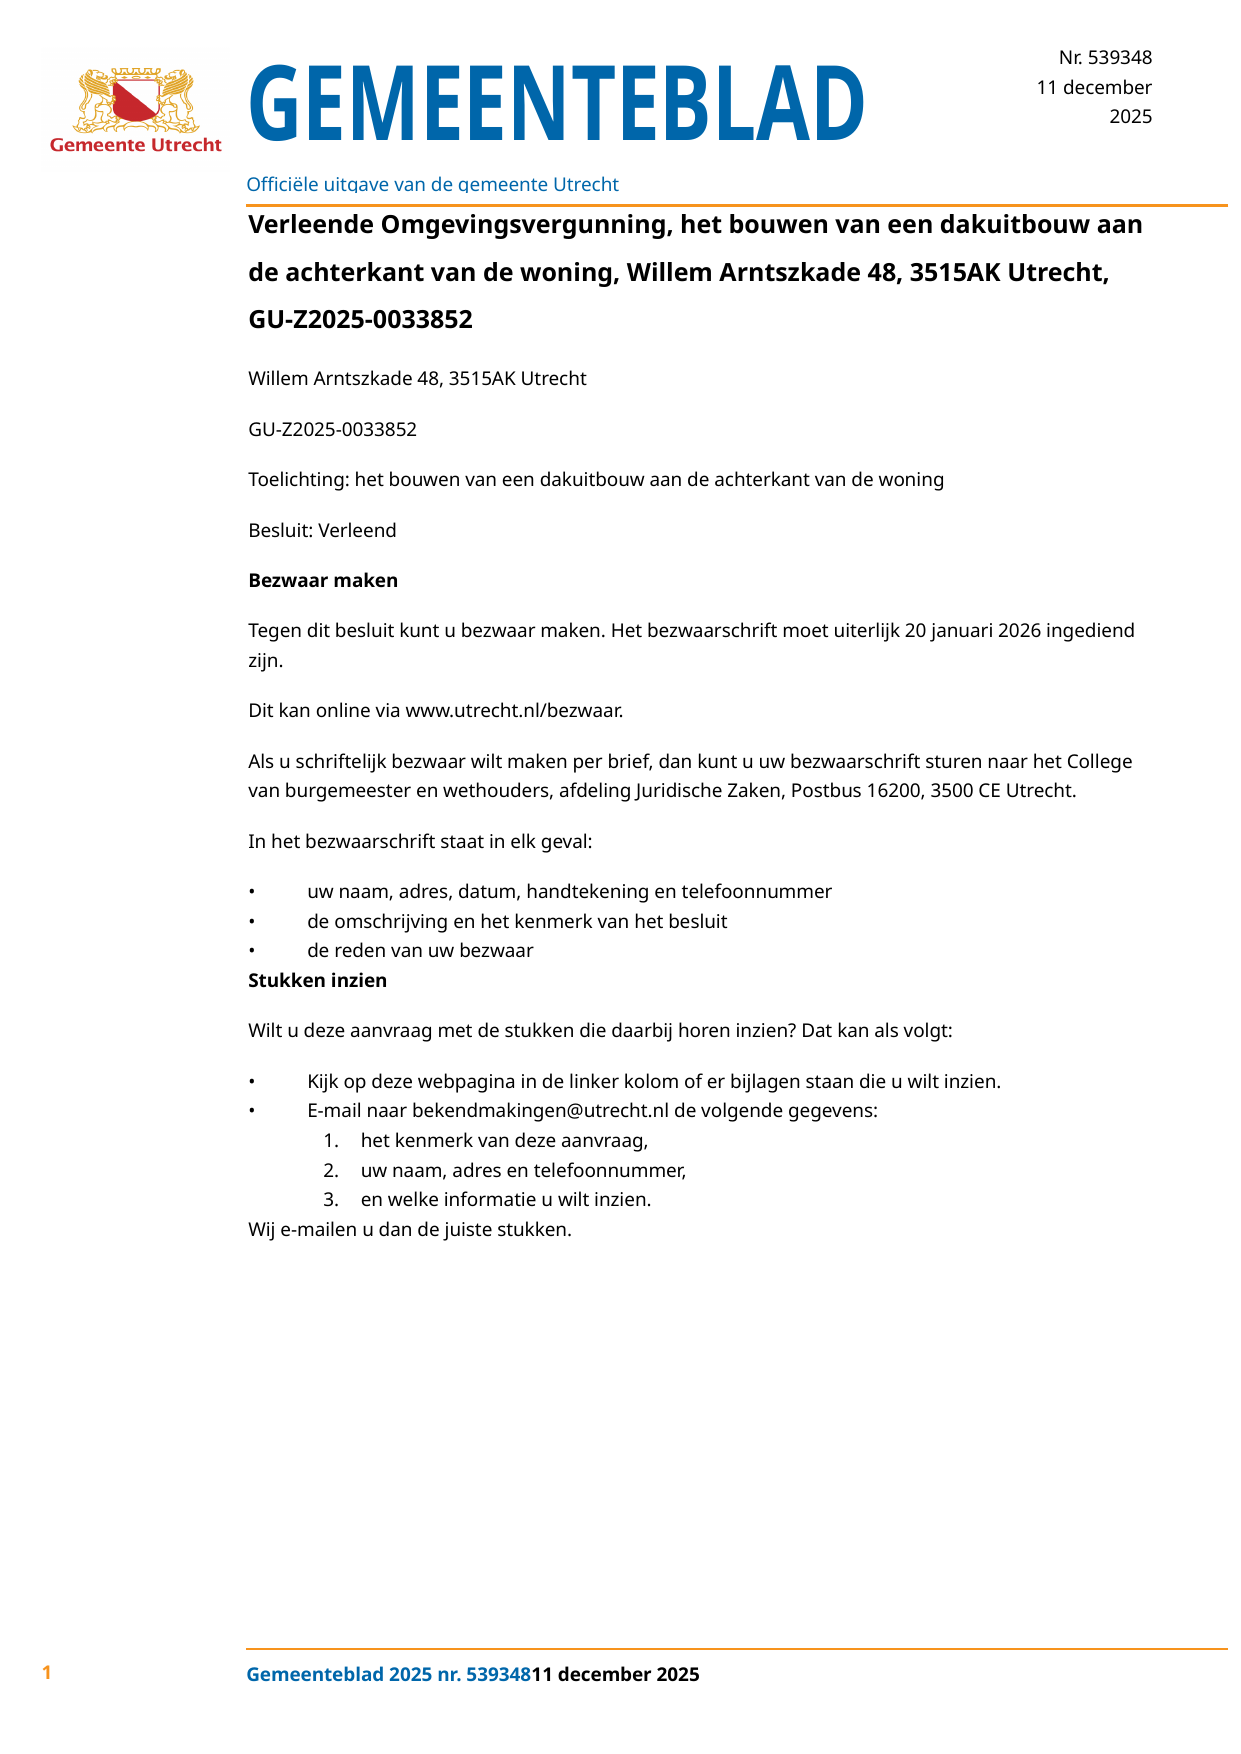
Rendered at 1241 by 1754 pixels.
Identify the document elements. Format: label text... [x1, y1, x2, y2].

list het kenmerk van deze aanvraag, [323, 1127, 1152, 1153]
text Dit kan online via www.utrecht.nl/bezwaar. [248, 698, 1152, 723]
text Stukken inzien [248, 967, 1152, 993]
list de omschrijving en het kenmerk van het besluit [248, 908, 1152, 934]
text In het bezwaarschrift staat in elk geval: [248, 828, 1152, 854]
list de reden van uw bezwaar [248, 938, 1152, 963]
list Kijk op deze webpagina in de linker kolom of er bijlagen staan die u wilt inzien. [248, 1068, 1152, 1094]
text Wilt u deze aanvraag met de stukken die daarbij horen inzien? Dat kan als volgt: [248, 1018, 1152, 1043]
text Als u schriftelijk bezwaar wilt maken per brief, dan kunt u uw bezwaarschrift sturen naar het College van burgemeester en wethouders, afdeling Juridische Zaken, Postbus 16200, 3500 CE Utrecht. [248, 748, 1152, 803]
list uw naam, adres en telefoonnummer, [323, 1157, 1152, 1182]
text Willem Arntszkade 48, 3515AK Utrecht [248, 366, 1152, 391]
text Bezwaar maken [248, 567, 1152, 593]
text Verleende Omgevingsvergunning, het bouwen van een dakuitbouw aan de achterkant van de woning, Willem Arntszkade 48, 3515AK Utrecht, GU-Z2025-0033852 [248, 207, 1152, 336]
text Tegen dit besluit kunt u bezwaar maken. Het bezwaarschrift moet uiterlijk 20 januari 2026 ingediend zijn. [248, 618, 1152, 673]
text GU-Z2025-0033852 [248, 416, 1152, 442]
list E-mail naar bekendmakingen@utrecht.nl de volgende gegevens: [248, 1098, 1152, 1123]
text Wij e-mailen u dan de juiste stukken. [248, 1216, 1152, 1242]
text Besluit: Verleend [248, 517, 1152, 542]
picture [41, 47, 231, 172]
list en welke informatie u wilt inzien. [323, 1186, 1152, 1212]
text Toelichting: het bouwen van een dakuitbouw aan de achterkant van de woning [248, 466, 1152, 492]
list uw naam, adres, datum, handtekening en telefoonnummer [248, 878, 1152, 904]
